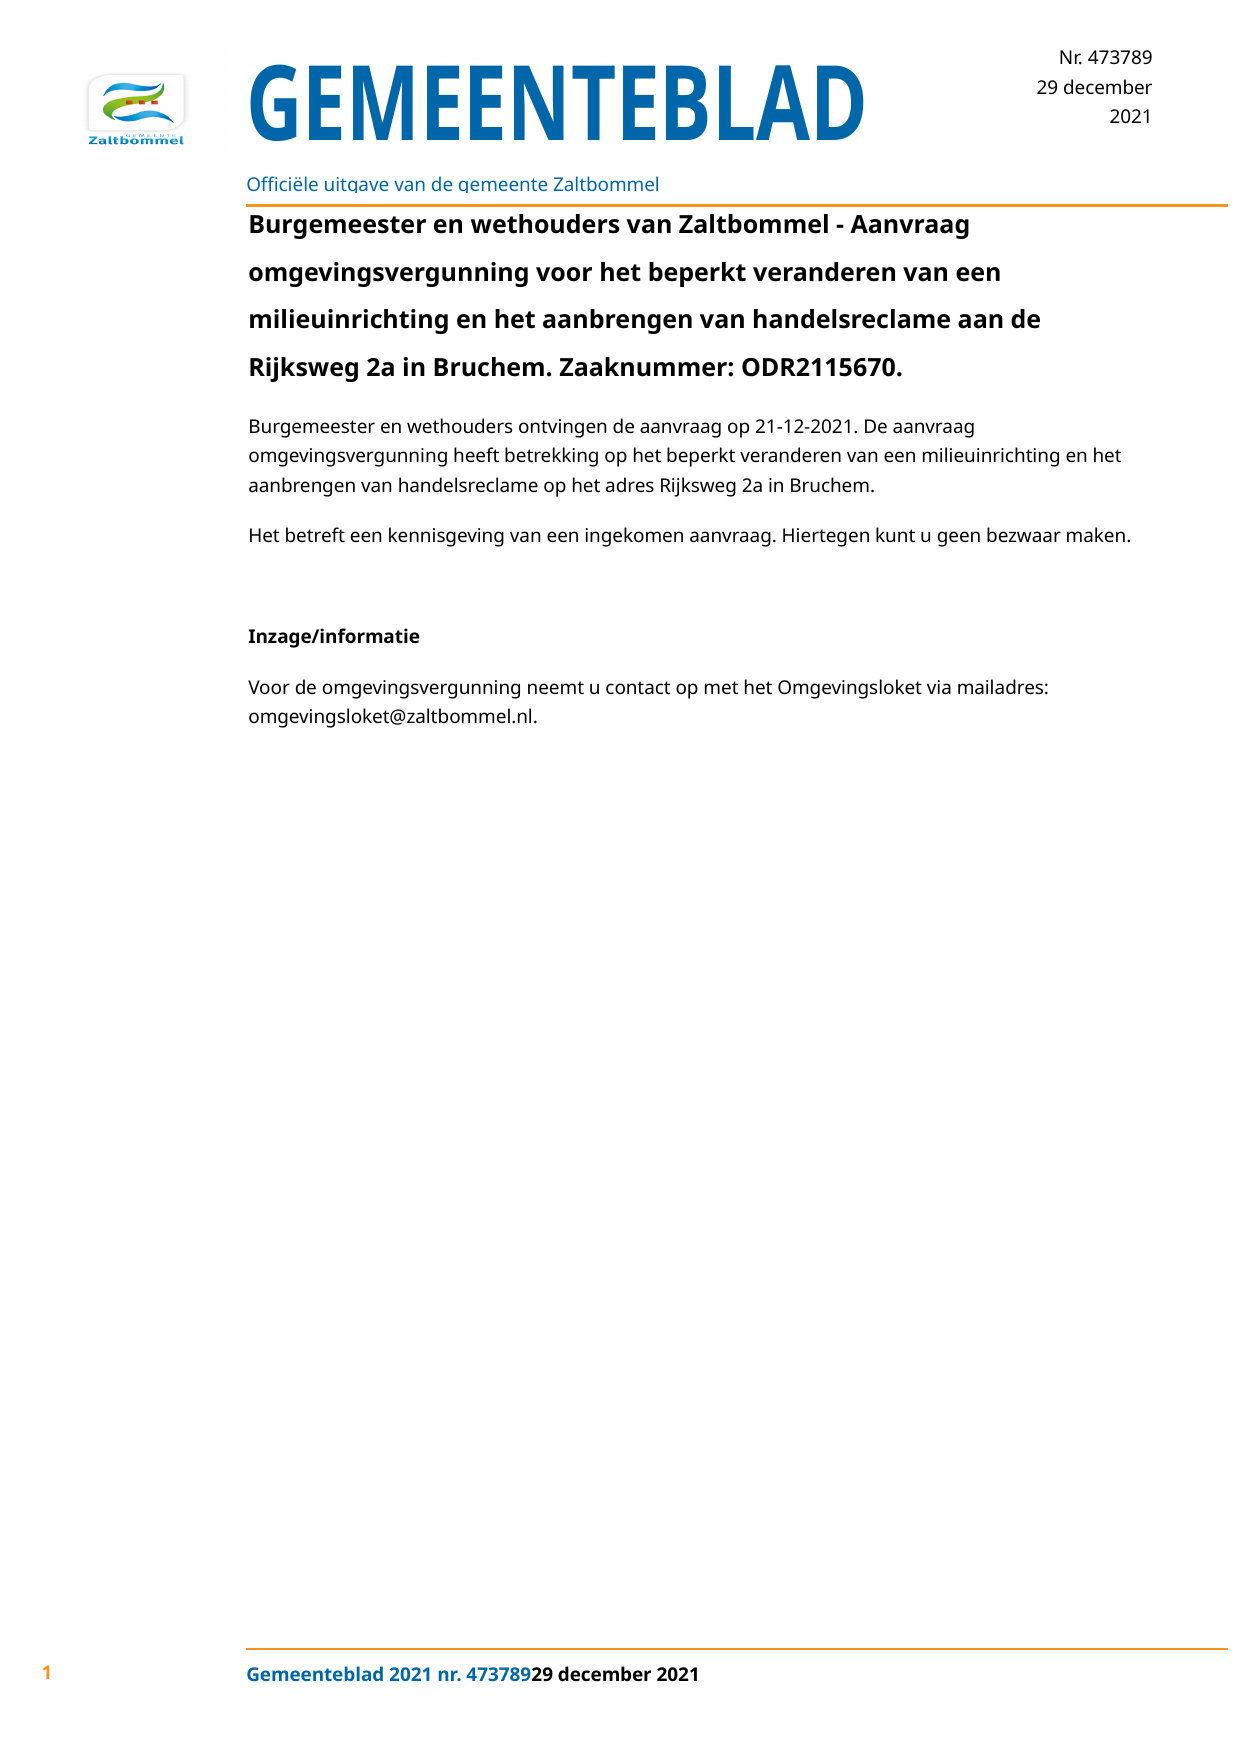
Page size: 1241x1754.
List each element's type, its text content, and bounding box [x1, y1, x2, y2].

text Burgemeester en wethouders ontvingen de aanvraag op 21-12-2021. De aanvraag omgevingsvergunning heeft betrekking op het beperkt veranderen van een milieuinrichting en het aanbrengen van handelsreclame op het adres Rijksweg 2a in Bruchem. [248, 413, 1152, 498]
text Voor de omgevingsvergunning neemt u contact op met het Omgevingsloket via mailadres: omgevingsloket@zaltbommel.nl. [248, 674, 1152, 729]
picture [41, 47, 231, 172]
text Burgemeester en wethouders van Zaltbommel - Aanvraag omgevingsvergunning voor het beperkt veranderen van een milieuinrichting en het aanbrengen van handelsreclame aan de Rijksweg 2a in Bruchem. Zaaknummer: ODR2115670. [248, 207, 1152, 384]
text Het betreft een kennisgeving van een ingekomen aanvraag. Hiertegen kunt u geen bezwaar maken. [248, 523, 1152, 548]
text Inzage/informatie [248, 623, 1152, 649]
